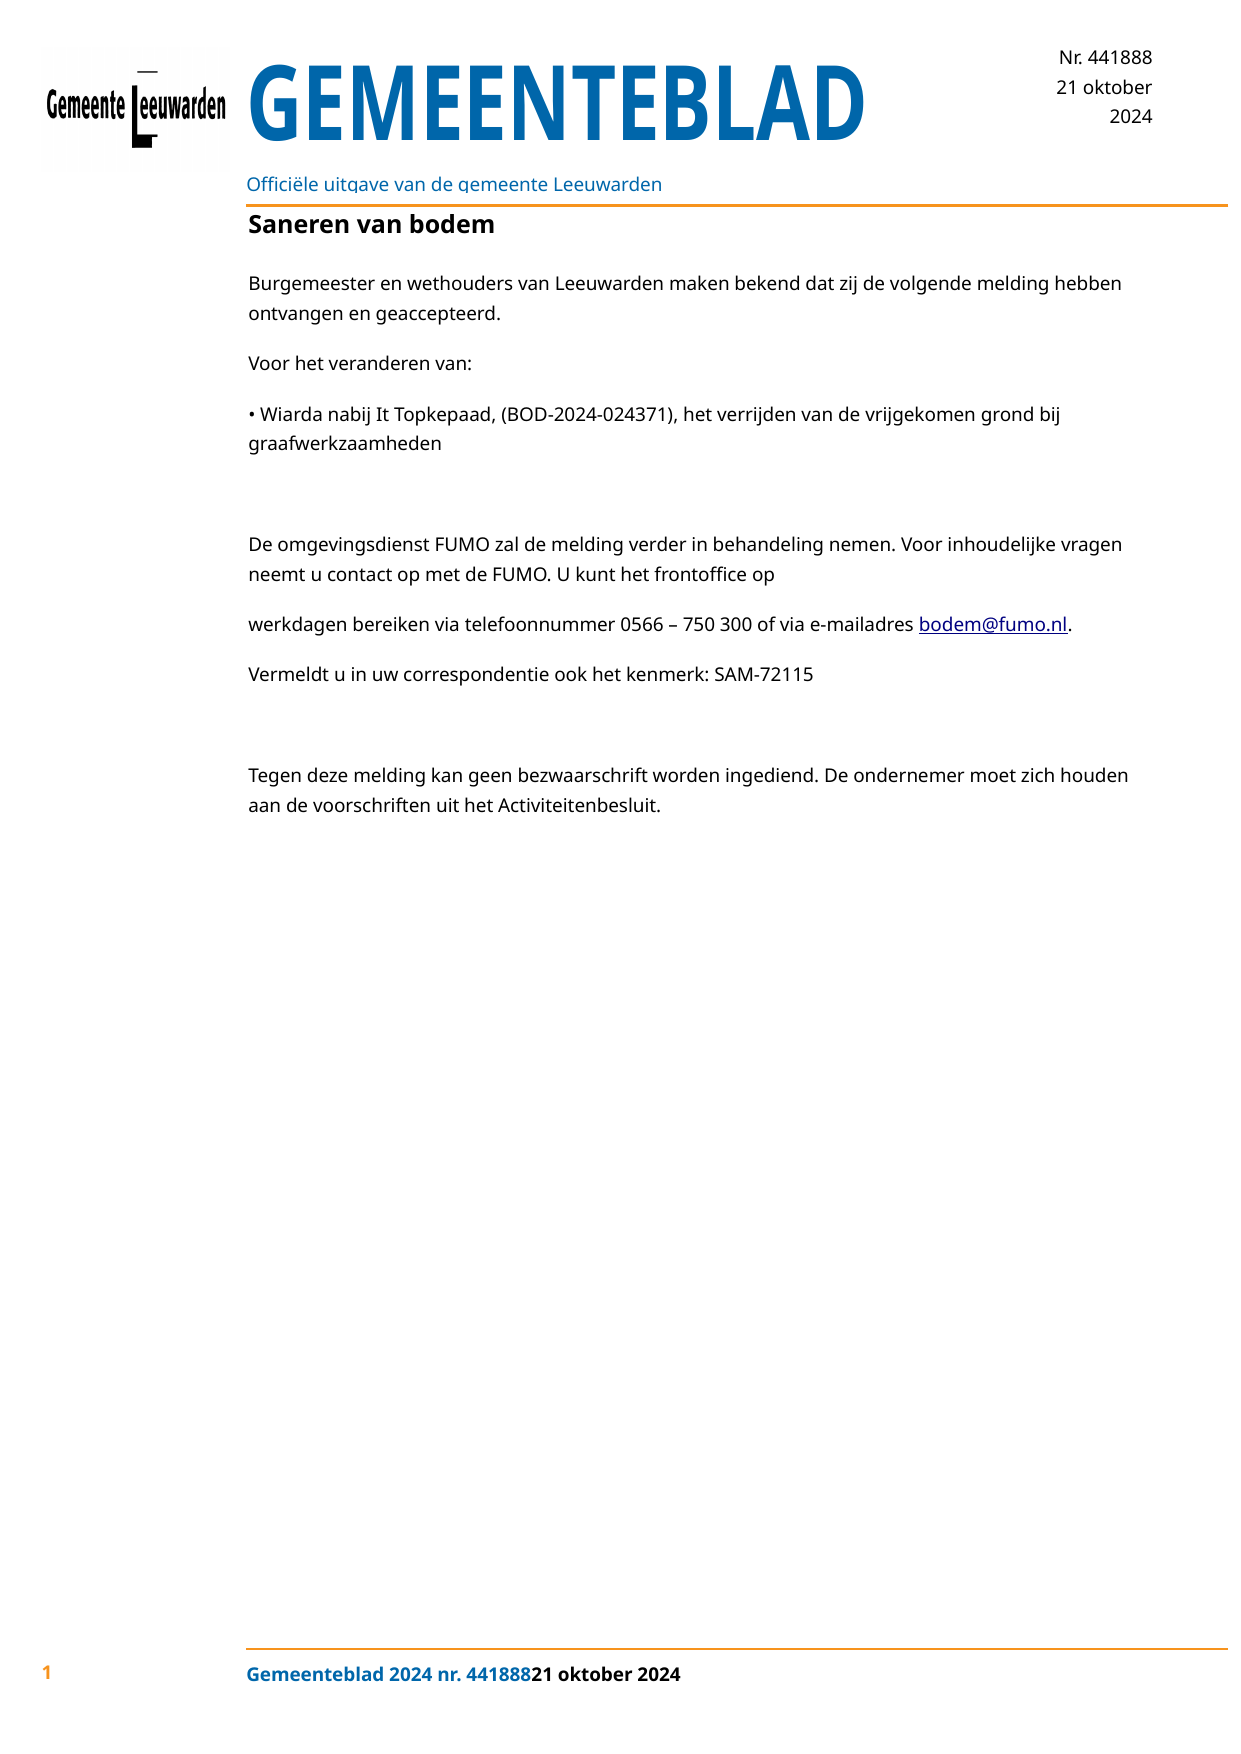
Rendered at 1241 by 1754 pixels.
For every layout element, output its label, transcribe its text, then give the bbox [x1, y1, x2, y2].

picture [41, 47, 231, 172]
text De omgevingsdienst FUMO zal de melding verder in behandeling nemen. Voor inhoudelijke vragen neemt u contact op met de FUMO. U kunt het frontoffice op [248, 531, 1152, 586]
text Burgemeester en wethouders van Leeuwarden maken bekend dat zij de volgende melding hebben ontvangen en geaccepteerd. [248, 270, 1152, 326]
text Vermeldt u in uw correspondentie ook het kenmerk: SAM-72115 [248, 662, 1152, 687]
text Saneren van bodem [248, 207, 1152, 241]
text • Wiarda nabij It Topkepaad, (BOD-2024-024371), het verrijden van de vrijgekomen grond bij graafwerkzaamheden [248, 401, 1152, 456]
text werkdagen bereiken via telefoonnummer 0566 – 750 300 of via e-mailadres bodem@fumo.nl. [248, 611, 1152, 637]
text Tegen deze melding kan geen bezwaarschrift worden ingediend. De ondernemer moet zich houden aan de voorschriften uit het Activiteitenbesluit. [248, 762, 1152, 818]
text Voor het veranderen van: [248, 350, 1152, 376]
